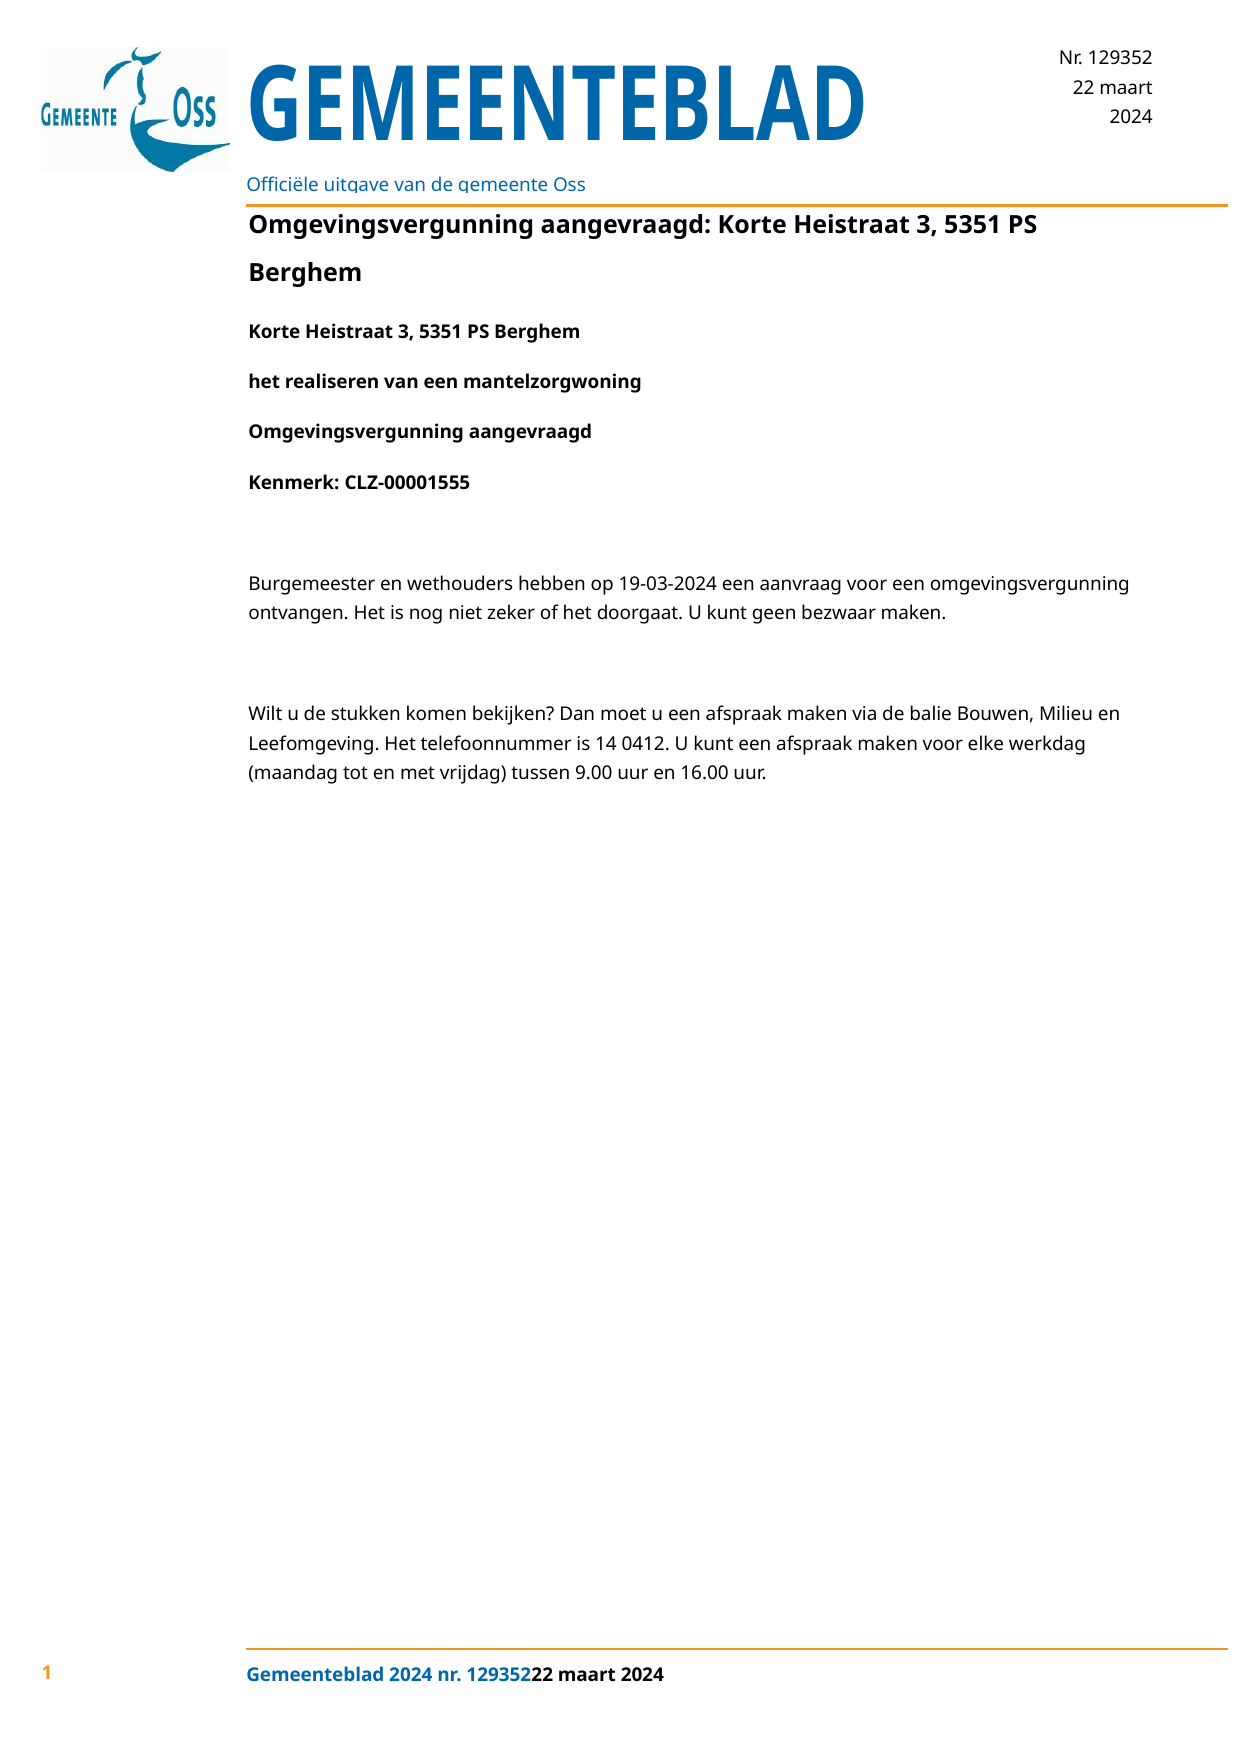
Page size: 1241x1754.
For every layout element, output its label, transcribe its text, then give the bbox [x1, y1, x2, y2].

picture [41, 47, 231, 172]
text Korte Heistraat 3, 5351 PS Berghem [248, 318, 1152, 344]
text Omgevingsvergunning aangevraagd: Korte Heistraat 3, 5351 PS Berghem [248, 207, 1152, 288]
text Kenmerk: CLZ-00001555 [248, 469, 1152, 495]
text Omgevingsvergunning aangevraagd [248, 419, 1152, 444]
text Burgemeester en wethouders hebben op 19-03-2024 een aanvraag voor een omgevingsvergunning ontvangen. Het is nog niet zeker of het doorgaat. U kunt geen bezwaar maken. [248, 570, 1152, 625]
text het realiseren van een mantelzorgwoning [248, 368, 1152, 394]
text Wilt u de stukken komen bekijken? Dan moet u een afspraak maken via de balie Bouwen, Milieu en Leefomgeving. Het telefoonnummer is 14 0412. U kunt een afspraak maken voor elke werkdag (maandag tot en met vrijdag) tussen 9.00 uur en 16.00 uur. [248, 700, 1152, 785]
